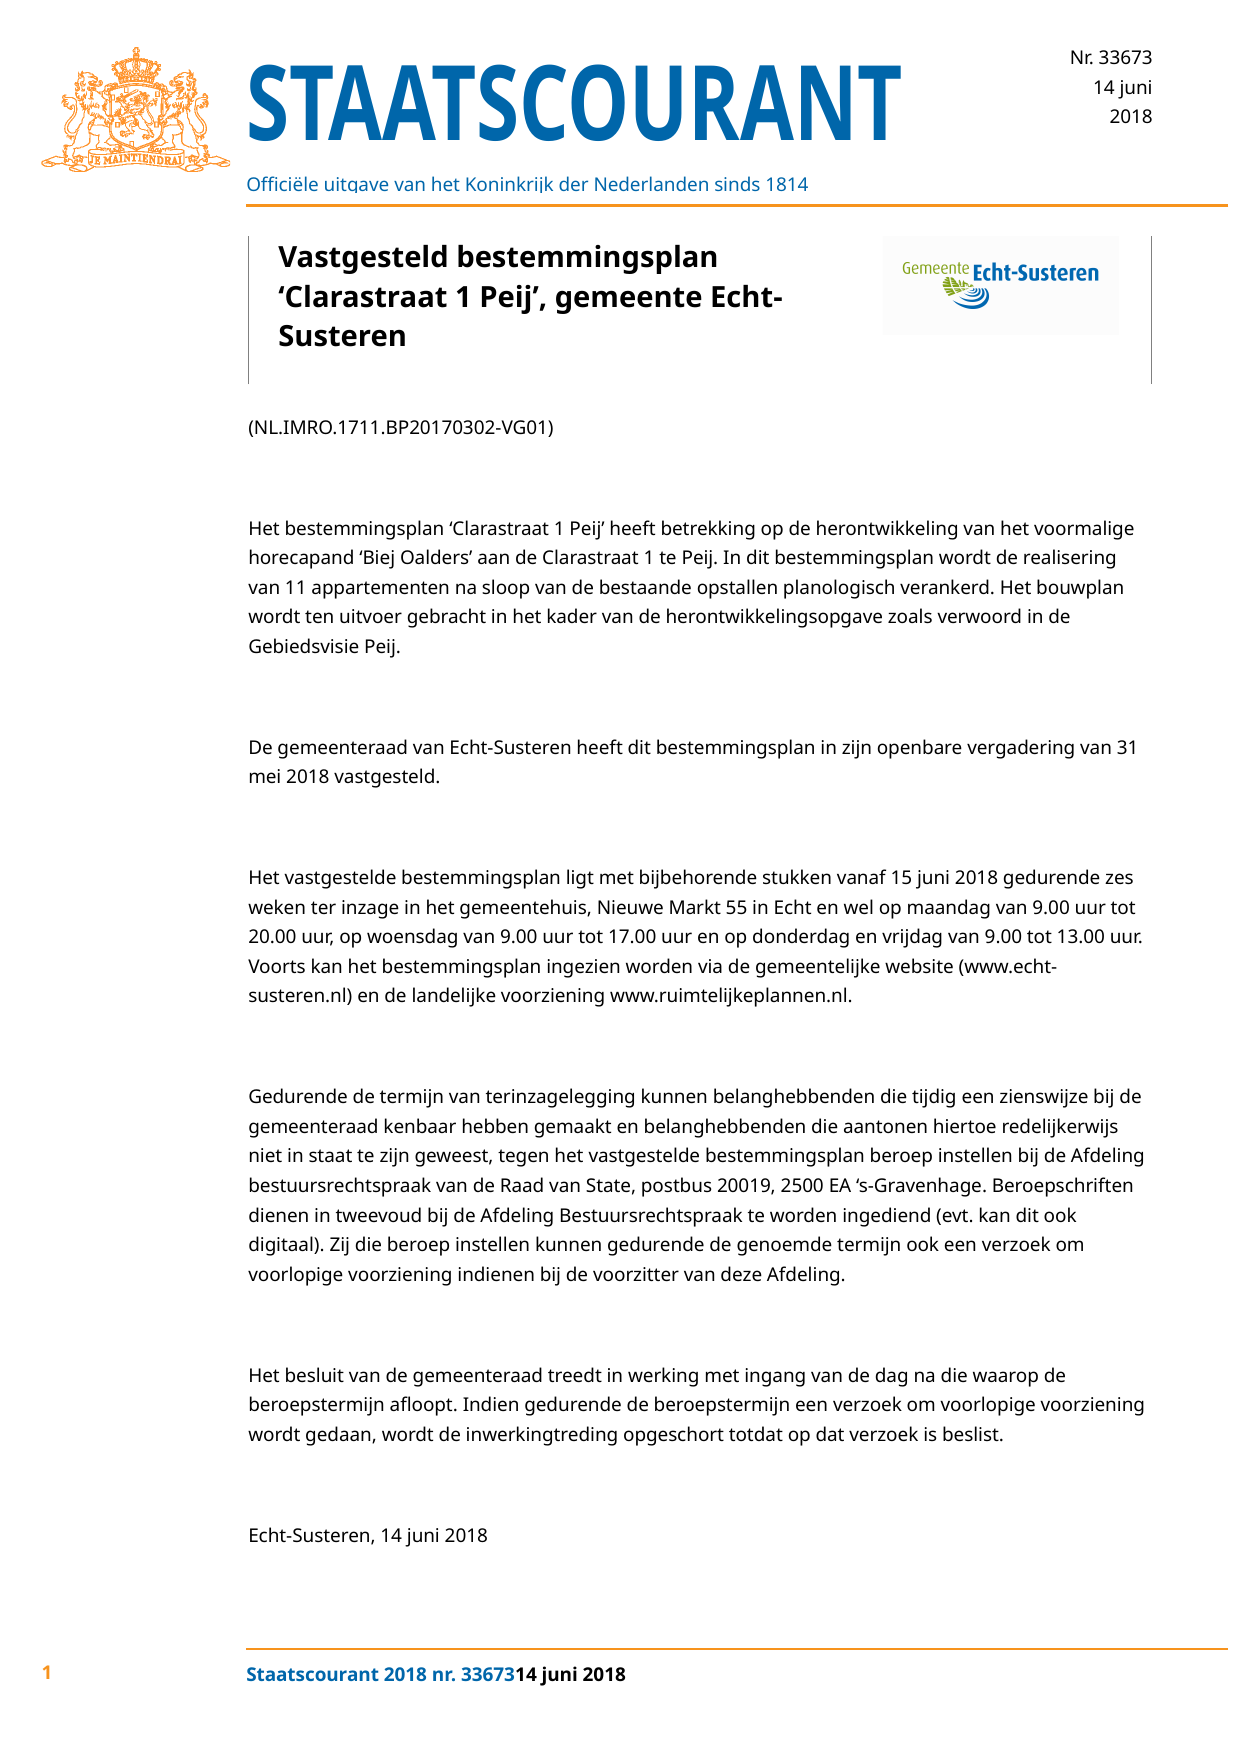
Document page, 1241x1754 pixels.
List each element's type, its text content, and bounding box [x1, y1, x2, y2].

text Het besluit van de gemeenteraad treedt in werking met ingang van de dag na die waarop de beroepstermijn afloopt. Indien gedurende de beroepstermijn een verzoek om voorlopige voorziening wordt gedaan, wordt de inwerkingtreding opgeschort totdat op dat verzoek is beslist. [248, 1362, 1152, 1447]
text De gemeenteraad van Echt-Susteren heeft dit bestemmingsplan in zijn openbare vergadering van 31 mei 2018 vastgesteld. [248, 734, 1152, 789]
table_header [850, 236, 1151, 384]
text Gedurende de termijn van terinzagelegging kunnen belanghebbenden die tijdig een zienswijze bij de gemeenteraad kenbaar hebben gemaakt en belanghebbenden die aantonen hiertoe redelijkerwijs niet in staat te zijn geweest, tegen het vastgestelde bestemmingsplan beroep instellen bij de Afdeling bestuursrechtspraak van de Raad van State, postbus 20019, 2500 EA ‘s-Gravenhage. Beroepschriften dienen in tweevoud bij de Afdeling Bestuursrechtspraak te worden ingediend (evt. kan dit ook digitaal). Zij die beroep instellen kunnen gedurende de genoemde termijn ook een verzoek om voorlopige voorziening indienen bij de voorzitter van deze Afdeling. [248, 1083, 1152, 1287]
picture [41, 47, 231, 172]
text Het bestemmingsplan ‘Clarastraat 1 Peij’ heeft betrekking op de herontwikkeling van het voormalige horecapand ‘Biej Oalders’ aan de Clarastraat 1 te Peij. In dit bestemmingsplan wordt de realisering van 11 appartementen na sloop van de bestaande opstallen planologisch verankerd. Het bouwplan wordt ten uitvoer gebracht in het kader van de herontwikkelingsopgave zoals verwoord in de Gebiedsvisie Peij. [248, 515, 1152, 659]
text Het vastgestelde bestemmingsplan ligt met bijbehorende stukken vanaf 15 juni 2018 gedurende zes weken ter inzage in het gemeentehuis, Nieuwe Markt 55 in Echt en wel op maandag van 9.00 uur tot 20.00 uur, op woensdag van 9.00 uur tot 17.00 uur en op donderdag en vrijdag van 9.00 tot 13.00 uur. Voorts kan het bestemmingsplan ingezien worden via de gemeentelijke website (www.echt-susteren.nl) en de landelijke voorziening www.ruimtelijkeplannen.nl. [248, 864, 1152, 1008]
text (NL.IMRO.1711.BP20170302-VG01) [248, 414, 1152, 440]
table_header Vastgesteld bestemmingsplan ‘Clarastraat 1 Peij’, gemeente Echt-Susteren [249, 236, 850, 384]
text Echt-Susteren, 14 juni 2018 [248, 1522, 1152, 1548]
picture [882, 236, 1119, 335]
